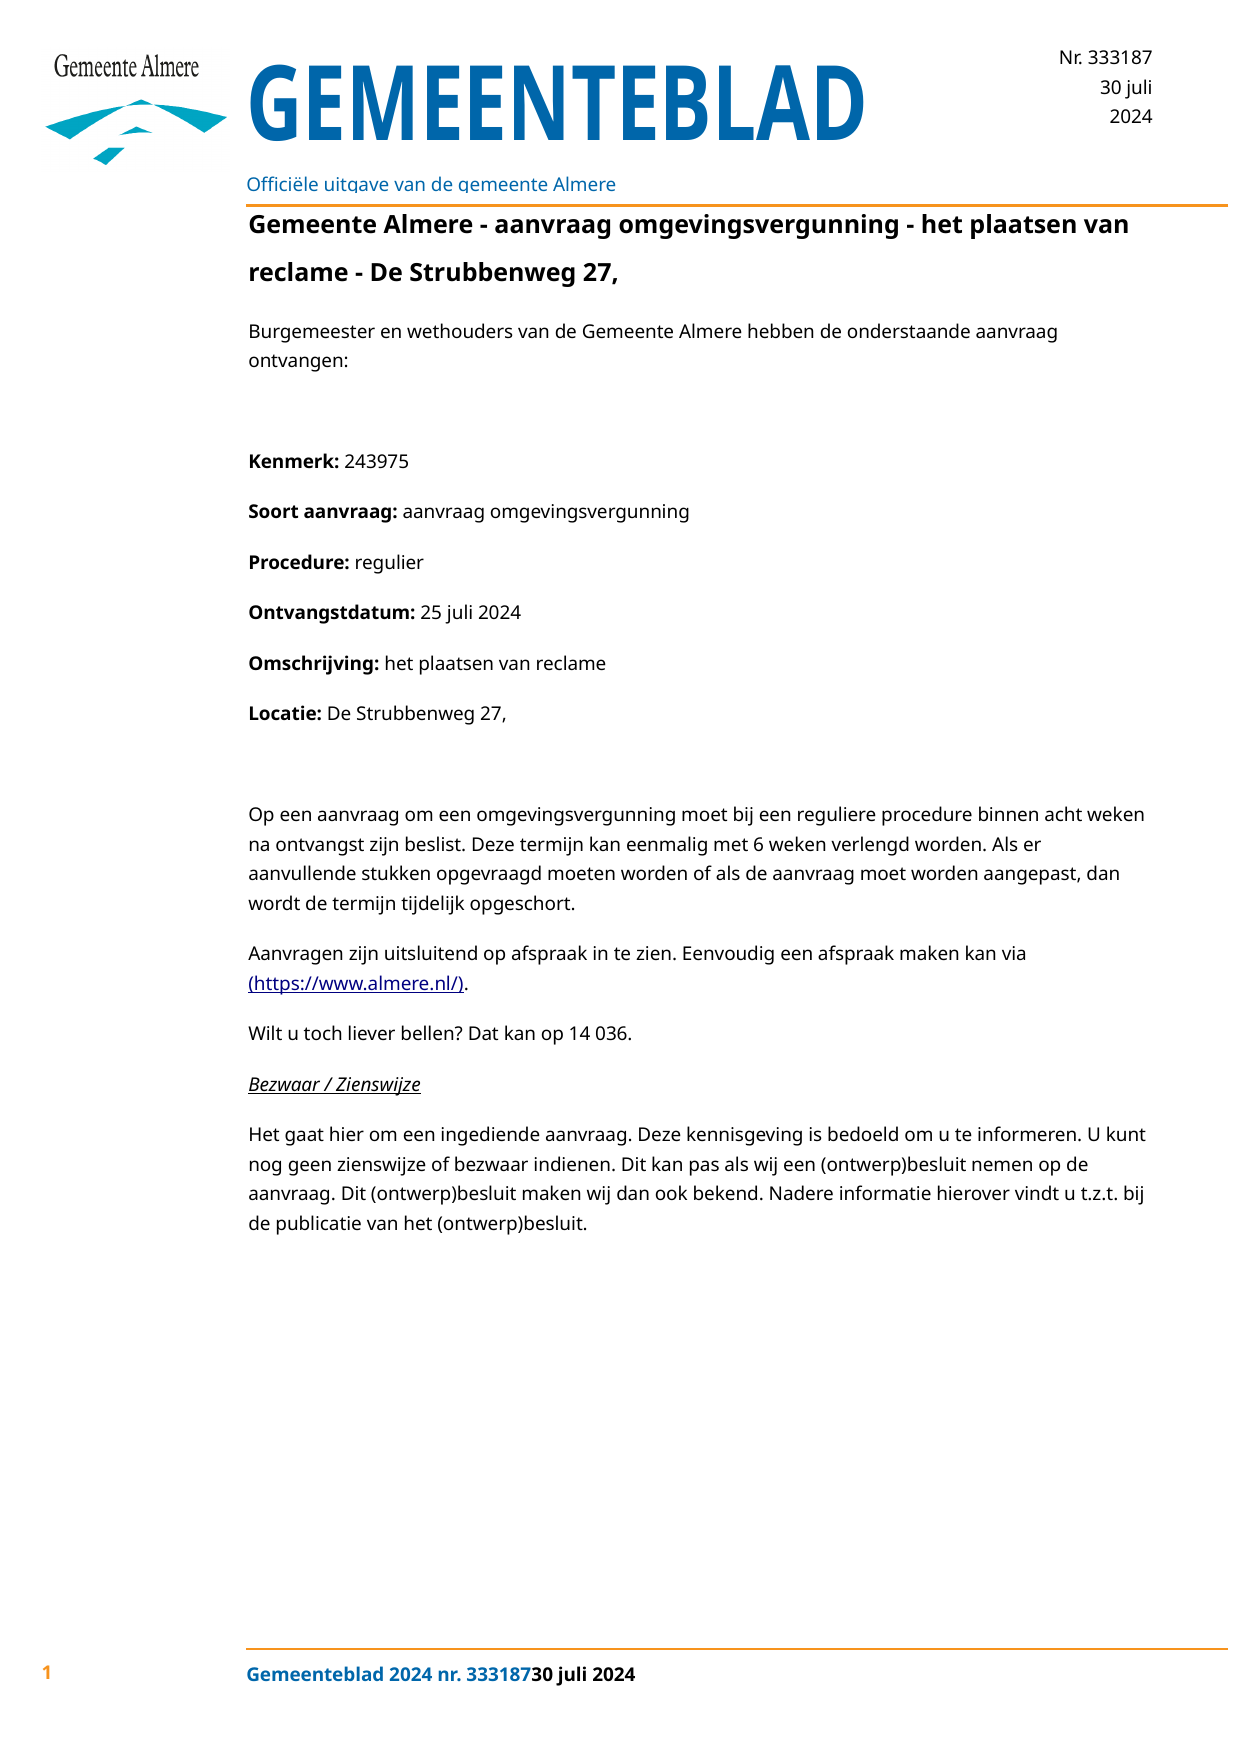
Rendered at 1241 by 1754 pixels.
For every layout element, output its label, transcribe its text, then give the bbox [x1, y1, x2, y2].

text Omschrijving: het plaatsen van reclame [248, 650, 1152, 676]
text Bezwaar / Zienswijze [248, 1071, 1152, 1097]
text Gemeente Almere - aanvraag omgevingsvergunning - het plaatsen van reclame - De Strubbenweg 27, [248, 207, 1152, 288]
text Kenmerk: 243975 [248, 448, 1152, 474]
text Wilt u toch liever bellen? Dat kan op 14 036. [248, 1020, 1152, 1046]
text Aanvragen zijn uitsluitend op afspraak in te zien. Eenvoudig een afspraak maken kan via (https://www.almere.nl/). [248, 940, 1152, 996]
text Ontvangstdatum: 25 juli 2024 [248, 599, 1152, 625]
text Procedure: regulier [248, 549, 1152, 575]
text Het gaat hier om een ingediende aanvraag. Deze kennisgeving is bedoeld om u te informeren. U kunt nog geen zienswijze of bezwaar indienen. Dit kan pas als wij een (ontwerp)besluit nemen op de aanvraag. Dit (ontwerp)besluit maken wij dan ook bekend. Nadere informatie hierover vindt u t.z.t. bij de publicatie van het (ontwerp)besluit. [248, 1121, 1152, 1236]
text Op een aanvraag om een omgevingsvergunning moet bij een reguliere procedure binnen acht weken na ontvangst zijn beslist. Deze termijn kan eenmalig met 6 weken verlengd worden. Als er aanvullende stukken opgevraagd moeten worden of als de aanvraag moet worden aangepast, dan wordt de termijn tijdelijk opgeschort. [248, 801, 1152, 916]
text Soort aanvraag: aanvraag omgevingsvergunning [248, 499, 1152, 524]
picture [41, 47, 231, 172]
text Burgemeester en wethouders van de Gemeente Almere hebben de onderstaande aanvraag ontvangen: [248, 318, 1152, 373]
text Locatie: De Strubbenweg 27, [248, 700, 1152, 726]
